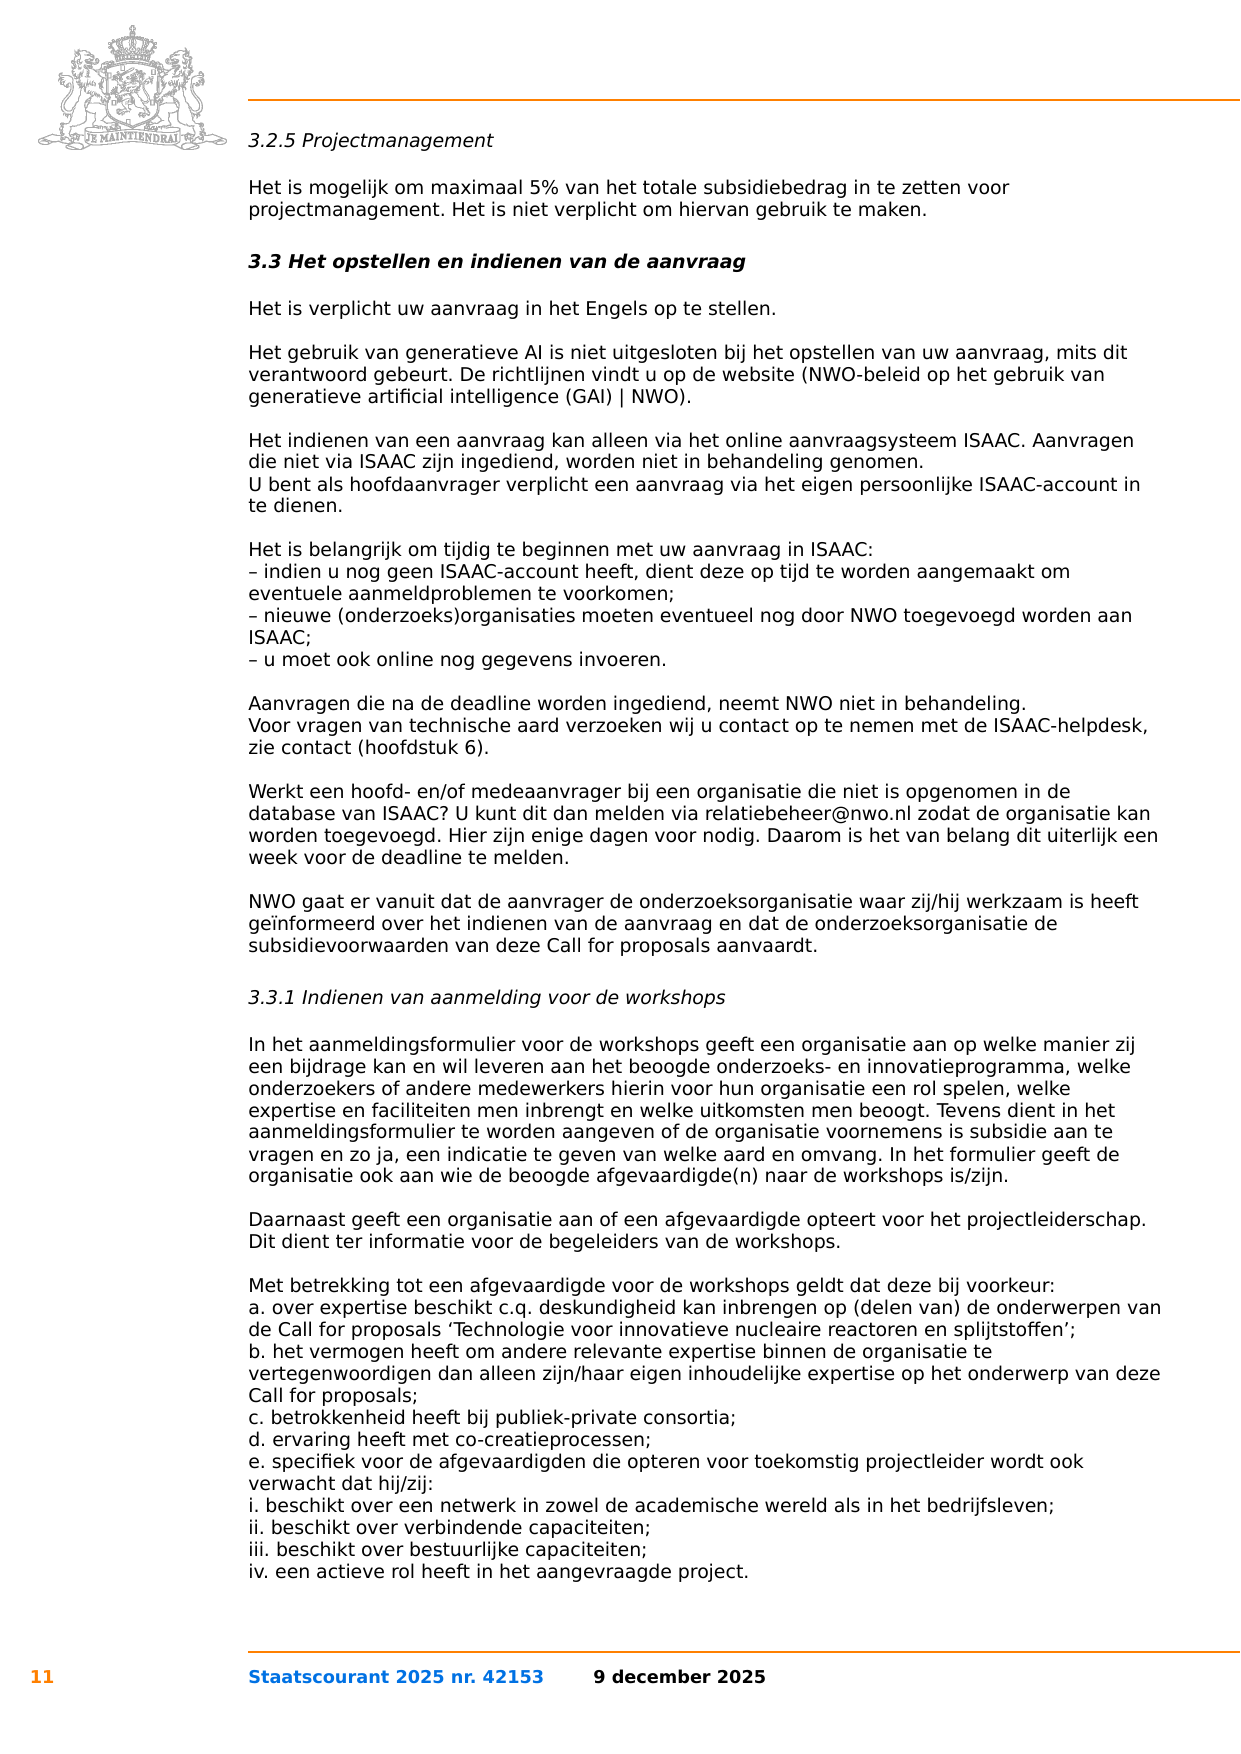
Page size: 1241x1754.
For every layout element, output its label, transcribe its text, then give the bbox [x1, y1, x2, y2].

text Daarnaast geeft een organisatie aan of een afgevaardigde opteert voor het projectleiderschap. Dit dient ter informatie voor de begeleiders van de workshops. [248, 1209, 1163, 1253]
picture [38, 25, 227, 150]
subtitle 3.2.5 Projectmanagement [248, 130, 1163, 152]
text Het is verplicht uw aanvraag in het Engels op te stellen. [248, 298, 1163, 320]
text a. over expertise beschikt c.q. deskundigheid kan inbrengen op (delen van) de onderwerpen van de Call for proposals ‘Technologie voor innovatieve nucleaire reactoren en splijtstoffen’; [248, 1297, 1163, 1341]
text Werkt een hoofd- en/of medeaanvrager bij een organisatie die niet is opgenomen in de database van ISAAC? U kunt dit dan melden via relatiebeheer@nwo.nl zodat de organisatie kan worden toegevoegd. Hier zijn enige dagen voor nodig. Daarom is het van belang dit uiterlijk een week voor de deadline te melden. [248, 781, 1163, 869]
text Het is mogelijk om maximaal 5% van het totale subsidiebedrag in te zetten voor projectmanagement. Het is niet verplicht om hiervan gebruik te maken. [248, 177, 1163, 221]
text Het gebruik van generatieve AI is niet uitgesloten bij het opstellen van uw aanvraag, mits dit verantwoord gebeurt. De richtlijnen vindt u op de website (NWO-beleid op het gebruik van generatieve artificial intelligence (GAI) | NWO). [248, 342, 1163, 408]
text Aanvragen die na de deadline worden ingediend, neemt NWO niet in behandeling. [248, 693, 1163, 715]
text – nieuwe (onderzoeks)organisaties moeten eventueel nog door NWO toegevoegd worden aan ISAAC; [248, 605, 1163, 649]
text Het indienen van een aanvraag kan alleen via het online aanvraagsysteem ISAAC. Aanvragen die niet via ISAAC zijn ingediend, worden niet in behandeling genomen. [248, 429, 1163, 473]
subtitle 3.3 Het opstellen en indienen van de aanvraag [248, 251, 1163, 273]
text – u moet ook online nog gegevens invoeren. [248, 649, 1163, 671]
text U bent als hoofdaanvrager verplicht een aanvraag via het eigen persoonlijke ISAAC-account in te dienen. [248, 473, 1163, 517]
text iv. een actieve rol heeft in het aangevraagde project. [248, 1561, 1163, 1583]
text b. het vermogen heeft om andere relevante expertise binnen de organisatie te vertegenwoordigen dan alleen zijn/haar eigen inhoudelijke expertise op het onderwerp van deze Call for proposals; [248, 1341, 1163, 1407]
subtitle 3.3.1 Indienen van aanmelding voor de workshops [248, 987, 1163, 1008]
text Met betrekking tot een afgevaardigde voor de workshops geldt dat deze bij voorkeur: [248, 1275, 1163, 1297]
text ii. beschikt over verbindende capaciteiten; [248, 1517, 1163, 1539]
text Voor vragen van technische aard verzoeken wij u contact op te nemen met de ISAAC-helpdesk, zie contact (hoofdstuk 6). [248, 715, 1163, 759]
text e. specifiek voor de afgevaardigden die opteren voor toekomstig projectleider wordt ook verwacht dat hij/zij: [248, 1451, 1163, 1495]
text Het is belangrijk om tijdig te beginnen met uw aanvraag in ISAAC: [248, 539, 1163, 561]
text c. betrokkenheid heeft bij publiek-private consortia; [248, 1407, 1163, 1429]
text iii. beschikt over bestuurlijke capaciteiten; [248, 1539, 1163, 1561]
text d. ervaring heeft met co-creatieprocessen; [248, 1429, 1163, 1451]
text – indien u nog geen ISAAC-account heeft, dient deze op tijd te worden aangemaakt om eventuele aanmeldproblemen te voorkomen; [248, 561, 1163, 605]
text In het aanmeldingsformulier voor de workshops geeft een organisatie aan op welke manier zij een bijdrage kan en wil leveren aan het beoogde onderzoeks- en innovatieprogramma, welke onderzoekers of andere medewerkers hierin voor hun organisatie een rol spelen, welke expertise en faciliteiten men inbrengt en welke uitkomsten men beoogt. Tevens dient in het aanmeldingsformulier te worden aangeven of de organisatie voornemens is subsidie aan te vragen en zo ja, een indicatie te geven van welke aard en omvang. In het formulier geeft de organisatie ook aan wie de beoogde afgevaardigde(n) naar de workshops is/zijn. [248, 1033, 1163, 1187]
text NWO gaat er vanuit dat de aanvrager de onderzoeksorganisatie waar zij/hij werkzaam is heeft geïnformeerd over het indienen van de aanvraag en dat de onderzoeksorganisatie de subsidievoorwaarden van deze Call for proposals aanvaardt. [248, 891, 1163, 957]
text i. beschikt over een netwerk in zowel de academische wereld als in het bedrijfsleven; [248, 1495, 1163, 1517]
